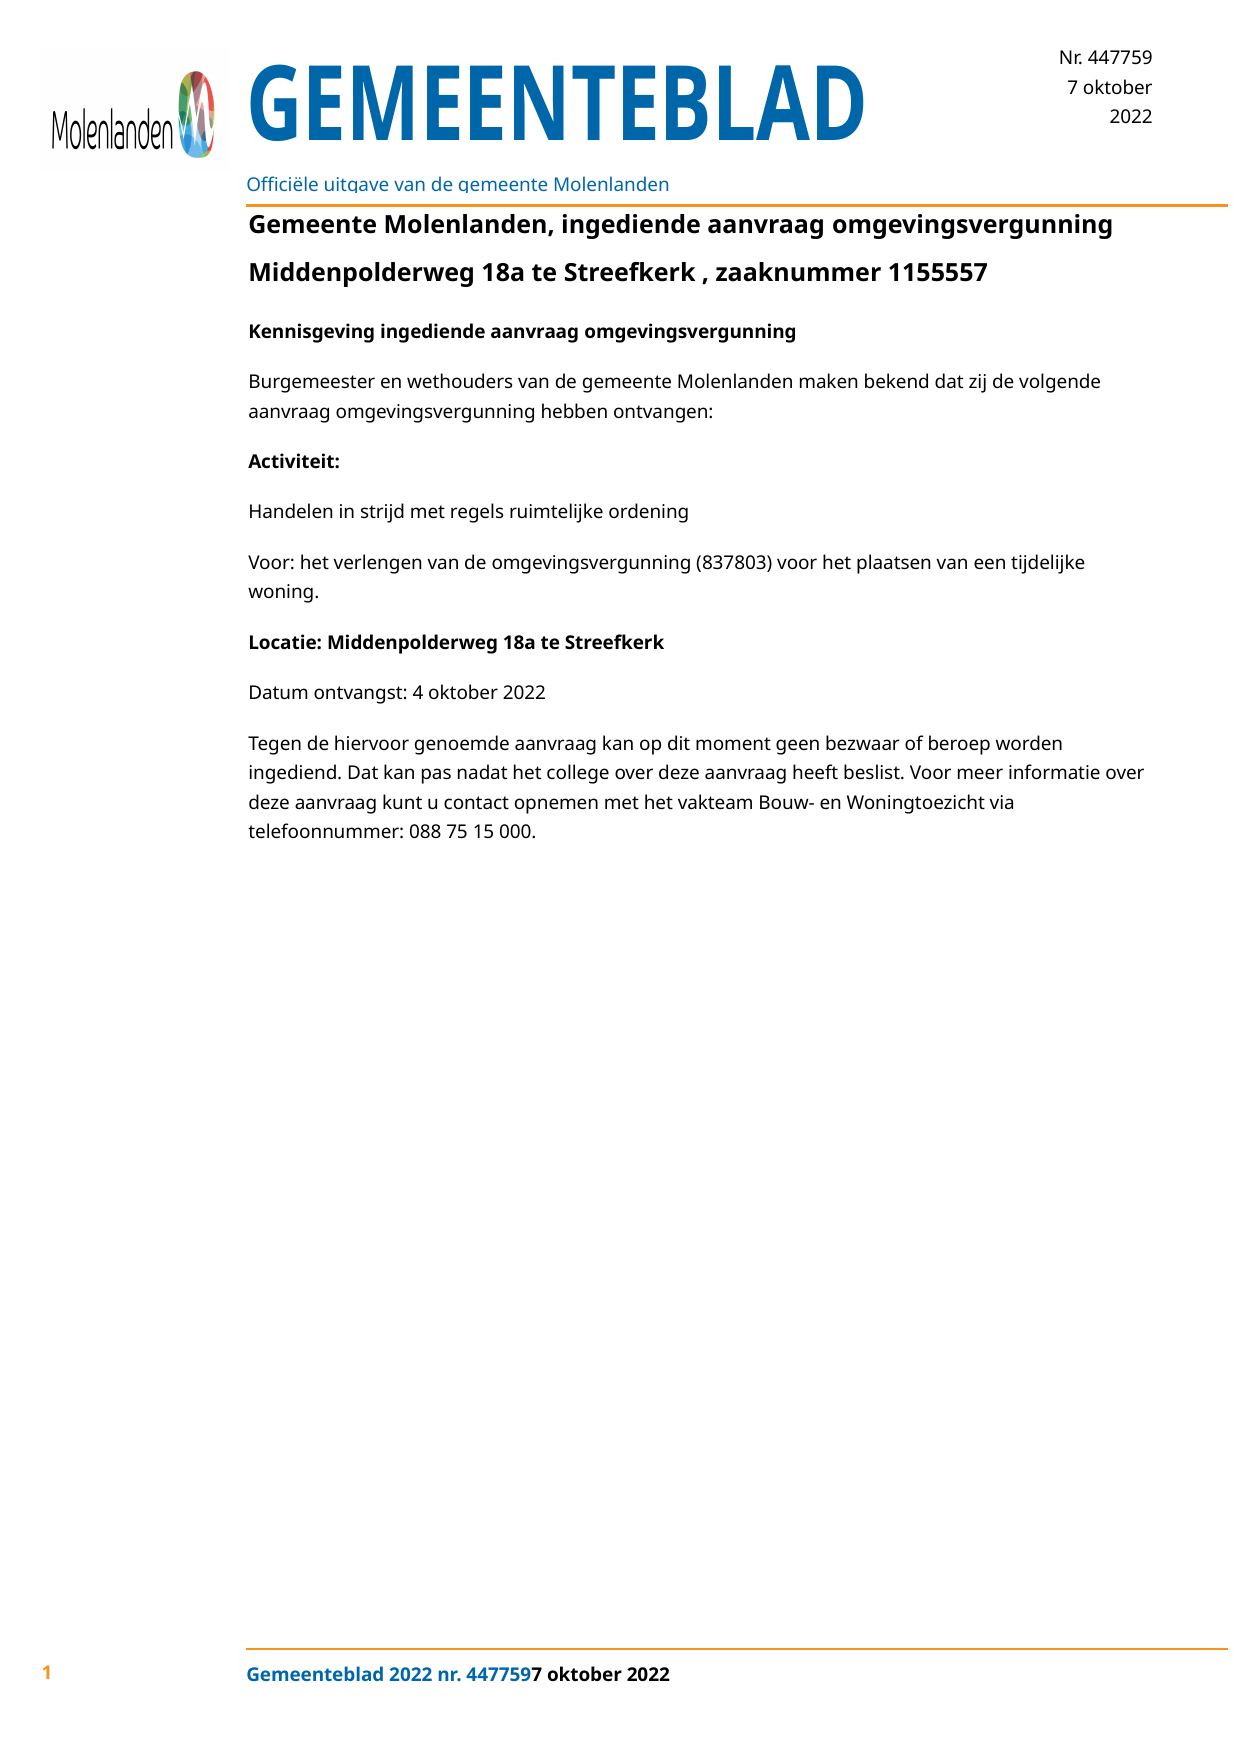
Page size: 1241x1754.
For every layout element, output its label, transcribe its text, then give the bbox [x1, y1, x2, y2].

text Kennisgeving ingediende aanvraag omgevingsvergunning [248, 318, 1152, 344]
text Voor: het verlengen van de omgevingsvergunning (837803) voor het plaatsen van een tijdelijke woning. [248, 549, 1152, 604]
text Locatie: Middenpolderweg 18a te Streefkerk [248, 629, 1152, 655]
text Burgemeester en wethouders van de gemeente Molenlanden maken bekend dat zij de volgende aanvraag omgevingsvergunning hebben ontvangen: [248, 368, 1152, 424]
picture [41, 47, 231, 172]
text Tegen de hiervoor genoemde aanvraag kan op dit moment geen bezwaar of beroep worden ingediend. Dat kan pas nadat het college over deze aanvraag heeft beslist. Voor meer informatie over deze aanvraag kunt u contact opnemen met het vakteam Bouw- en Woningtoezicht via telefoonnummer: 088 75 15 000. [248, 730, 1152, 844]
text Handelen in strijd met regels ruimtelijke ordening [248, 499, 1152, 524]
text Gemeente Molenlanden, ingediende aanvraag omgevingsvergunning Middenpolderweg 18a te Streefkerk , zaaknummer 1155557 [248, 207, 1152, 288]
text Activiteit: [248, 448, 1152, 474]
text Datum ontvangst: 4 oktober 2022 [248, 679, 1152, 705]
